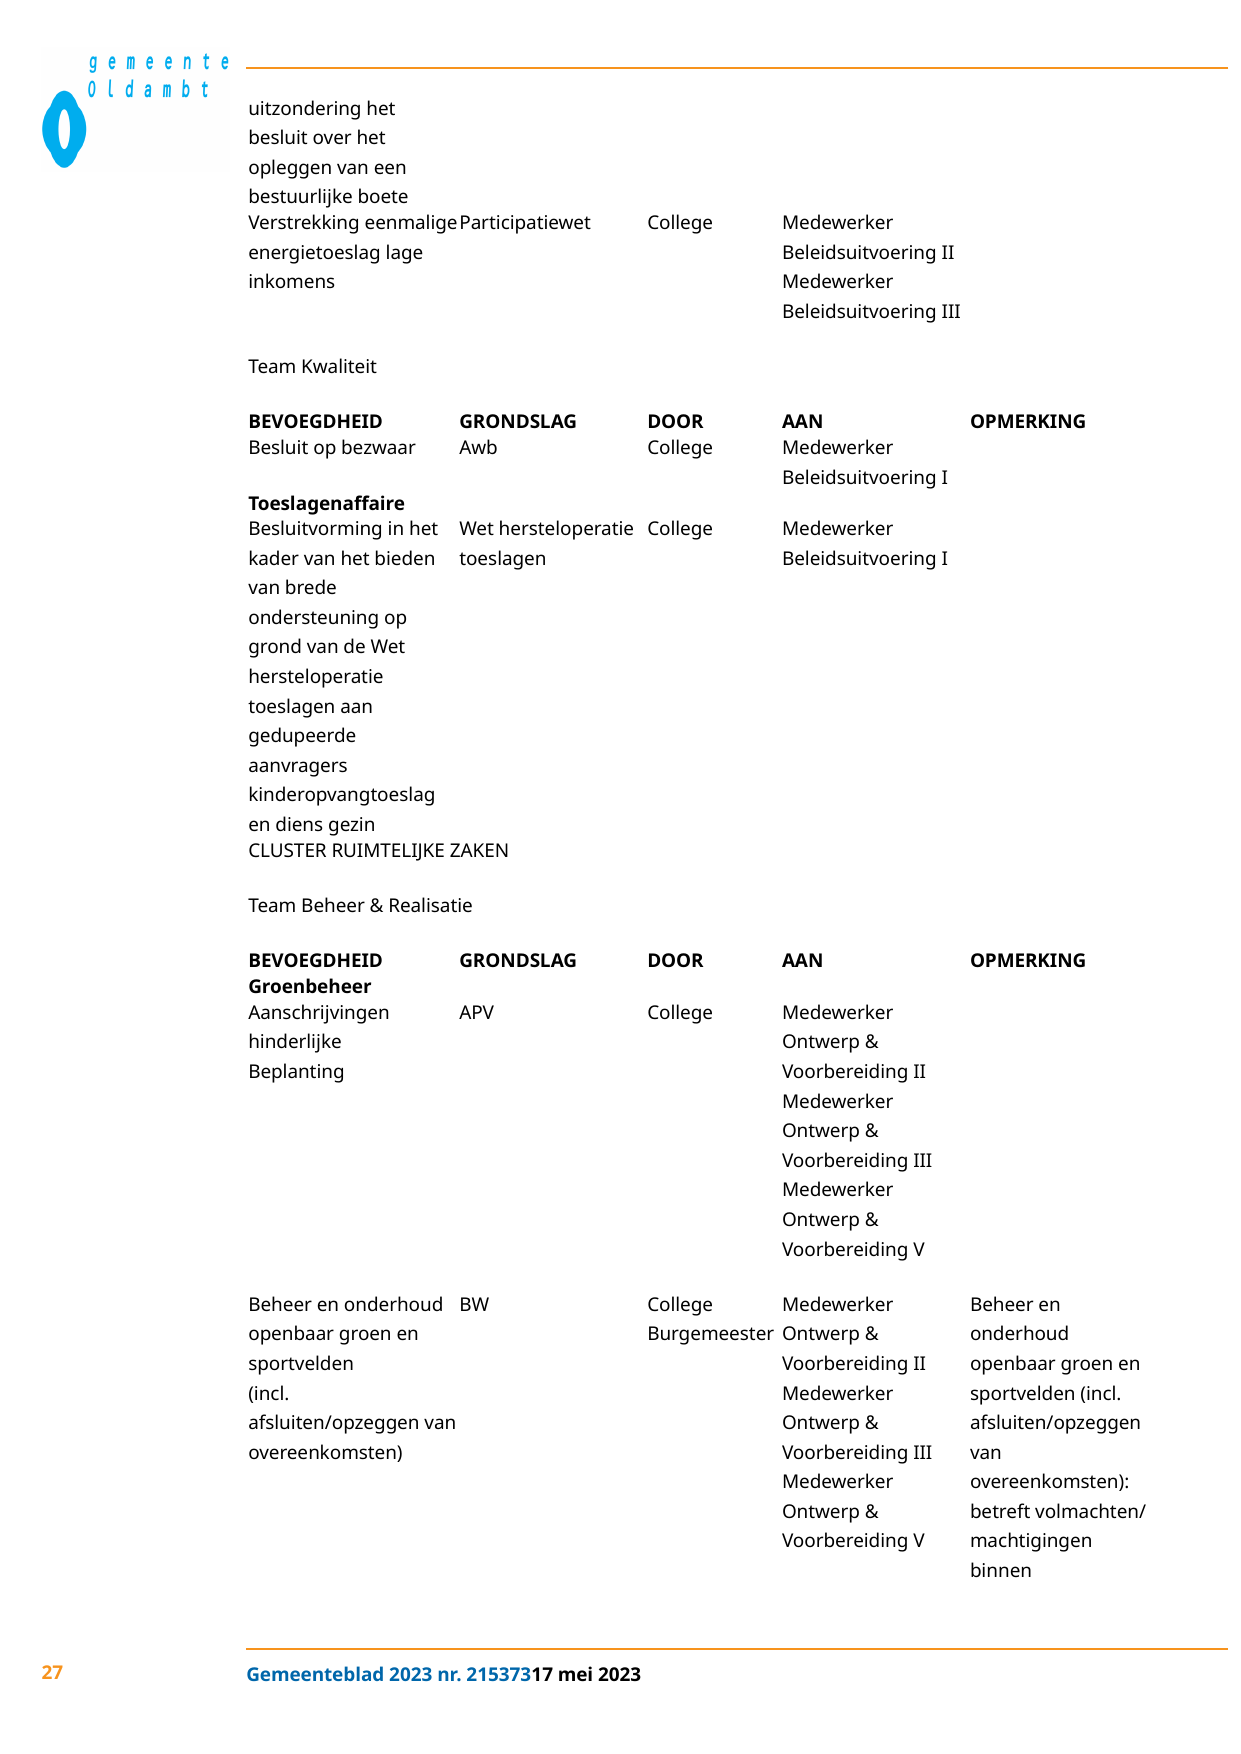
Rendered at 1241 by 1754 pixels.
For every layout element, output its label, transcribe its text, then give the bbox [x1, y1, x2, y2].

table_cell [970, 95, 1152, 209]
table_cell [970, 515, 1152, 837]
table_cell Medewerker Beleidsuitvoering I [782, 434, 970, 490]
table_cell Beheer en onderhoud openbaar groen en sportvelden (incl. afsluiten/opzeggen van overeenkomsten): betreft volmachten/ machtigingen binnen [970, 1291, 1152, 1583]
table_cell APV [459, 999, 647, 1291]
table_cell [970, 490, 1152, 515]
table_cell [647, 490, 782, 515]
table_cell Wet hersteloperatie toeslagen [459, 515, 647, 837]
table_cell BW [459, 1291, 647, 1583]
table_cell DOOR [647, 409, 782, 434]
table_cell Besluit op bezwaar [248, 434, 459, 490]
table_cell Medewerker Beleidsuitvoering II Medewerker Beleidsuitvoering III [782, 209, 970, 324]
table_cell College Burgemeester [647, 1291, 782, 1583]
table_cell Team Kwaliteit [248, 324, 1152, 409]
table_cell Team Beheer & Realisatie [248, 863, 1152, 948]
table_cell College [647, 515, 782, 837]
table_cell [647, 95, 782, 209]
picture [41, 47, 231, 172]
table_cell CLUSTER RUIMTELIJKE ZAKEN [248, 837, 1152, 863]
table_cell AAN [782, 409, 970, 434]
table_cell AAN [782, 948, 970, 973]
table_cell GRONDSLAG [459, 409, 647, 434]
table_cell Groenbeheer [248, 973, 459, 999]
table_cell College [647, 209, 782, 324]
table_cell Awb [459, 434, 647, 490]
table_cell [782, 973, 970, 999]
table_cell [970, 209, 1152, 324]
table_cell [459, 973, 647, 999]
table_cell GRONDSLAG [459, 948, 647, 973]
table_cell [647, 973, 782, 999]
table_cell [782, 490, 970, 515]
table_cell College [647, 434, 782, 490]
table_cell BEVOEGDHEID [248, 948, 459, 973]
table_cell Verstrekking eenmalige energietoeslag lage inkomens [248, 209, 459, 324]
table_cell OPMERKING [970, 948, 1152, 973]
table_cell Medewerker Ontwerp & Voorbereiding II Medewerker Ontwerp & Voorbereiding III Medewerker Ontwerp & Voorbereiding V [782, 999, 970, 1291]
table_cell Aanschrijvingen hinderlijke Beplanting [248, 999, 459, 1291]
table_cell [970, 434, 1152, 490]
table_cell Medewerker Beleidsuitvoering I [782, 515, 970, 837]
table_cell OPMERKING [970, 409, 1152, 434]
table_cell BEVOEGDHEID [248, 409, 459, 434]
table_cell [459, 95, 647, 209]
table_cell [782, 95, 970, 209]
table_cell [970, 999, 1152, 1291]
table_cell Beheer en onderhoud openbaar groen en sportvelden (incl. afsluiten/opzeggen van overeenkomsten) [248, 1291, 459, 1583]
table_cell College [647, 999, 782, 1291]
table_cell Participatiewet [459, 209, 647, 324]
table_cell Besluitvorming in het kader van het bieden van brede ondersteuning op grond van de Wet hersteloperatie toeslagen aan gedupeerde aanvragers kinderopvangtoeslag en diens gezin [248, 515, 459, 837]
table_cell Toeslagenaffaire [248, 490, 459, 515]
table_cell [459, 490, 647, 515]
table_cell [970, 973, 1152, 999]
table_cell uitzondering het besluit over het opleggen van een bestuurlijke boete [248, 95, 459, 209]
table_cell DOOR [647, 948, 782, 973]
table_cell Medewerker Ontwerp & Voorbereiding II Medewerker Ontwerp & Voorbereiding III Medewerker Ontwerp & Voorbereiding V [782, 1291, 970, 1583]
